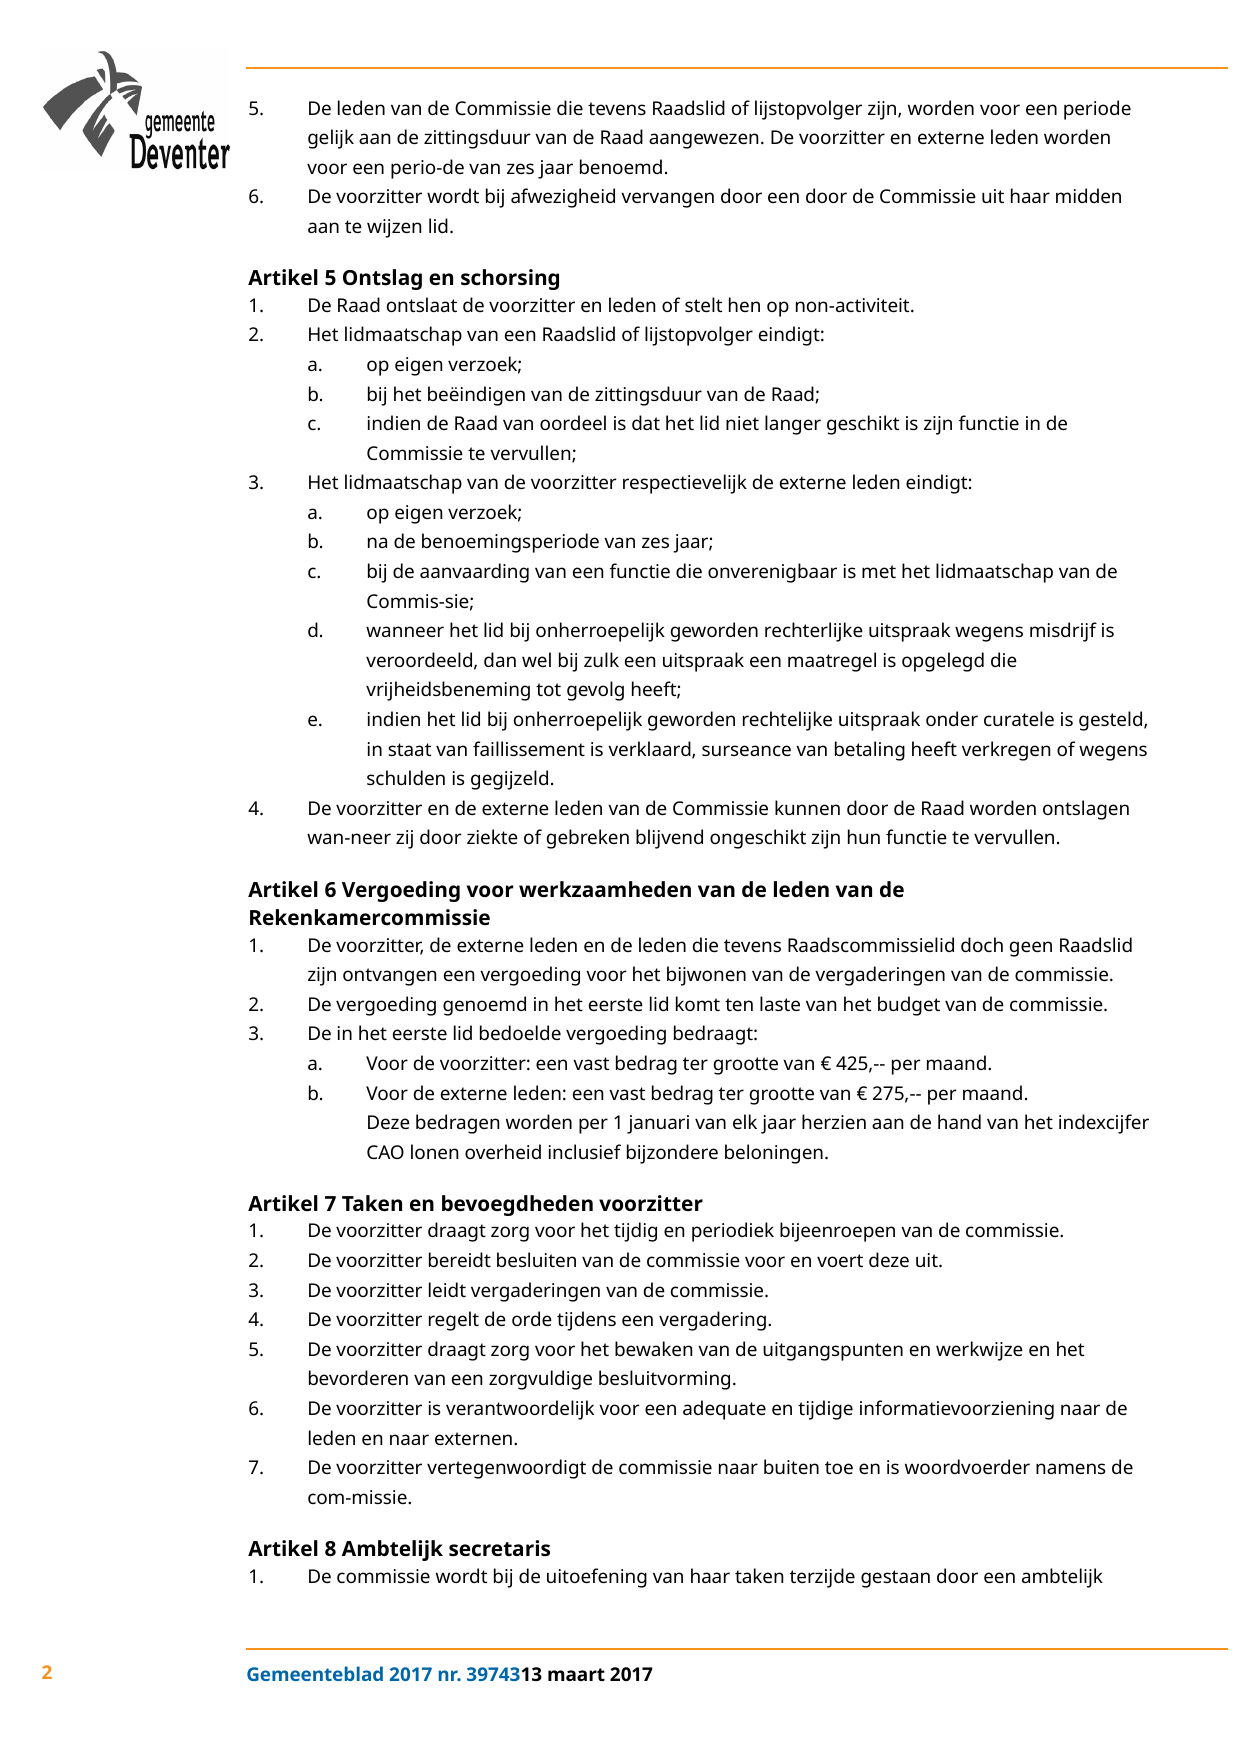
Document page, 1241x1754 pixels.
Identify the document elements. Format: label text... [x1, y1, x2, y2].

list De voorzitter wordt bij afwezigheid vervangen door een door de Commissie uit haar midden aan te wijzen lid. [248, 183, 1152, 239]
list De leden van de Commissie die tevens Raadslid of lijstopvolger zijn, worden voor een periode gelijk aan de zittingsduur van de Raad aangewezen. De voorzitter en externe leden worden voor een perio-de van zes jaar benoemd. [248, 95, 1152, 180]
list De voorzitter en de externe leden van de Commissie kunnen door de Raad worden ontslagen wan-neer zij door ziekte of gebreken blijvend ongeschikt zijn hun functie te vervullen. [248, 795, 1152, 850]
list De voorzitter vertegenwoordigt de commissie naar buiten toe en is woordvoerder namens de com-missie. [248, 1454, 1152, 1510]
list De voorzitter draagt zorg voor het tijdig en periodiek bijeenroepen van de commissie. [248, 1218, 1152, 1243]
text Artikel 5 Ontslag en schorsing [248, 263, 1152, 292]
list De voorzitter bereidt besluiten van de commissie voor en voert deze uit. [248, 1247, 1152, 1273]
list wanneer het lid bij onherroepelijk geworden rechterlijke uitspraak wegens misdrijf is veroordeeld, dan wel bij zulk een uitspraak een maatregel is opgelegd die vrijheidsbeneming tot gevolg heeft; [307, 617, 1152, 702]
list De voorzitter regelt de orde tijdens een vergadering. [248, 1306, 1152, 1332]
list Voor de voorzitter: een vast bedrag ter grootte van € 425,-- per maand. [307, 1050, 1152, 1076]
list De voorzitter draagt zorg voor het bewaken van de uitgangspunten en werkwijze en het bevorderen van een zorgvuldige besluitvorming. [248, 1336, 1152, 1391]
list De in het eerste lid bedoelde vergoeding bedraagt: [248, 1021, 1152, 1046]
list indien het lid bij onherroepelijk geworden rechtelijke uitspraak onder curatele is gesteld, in staat van faillissement is verklaard, surseance van betaling heeft verkregen of wegens schulden is gegijzeld. [307, 706, 1152, 791]
list na de benoemingsperiode van zes jaar; [307, 529, 1152, 554]
list indien de Raad van oordeel is dat het lid niet langer geschikt is zijn functie in de Commissie te vervullen; [307, 410, 1152, 466]
picture [41, 47, 231, 172]
list De commissie wordt bij de uitoefening van haar taken terzijde gestaan door een ambtelijk [248, 1563, 1152, 1588]
list Het lidmaatschap van een Raadslid of lijstopvolger eindigt: [248, 322, 1152, 347]
list De voorzitter is verantwoordelijk voor een adequate en tijdige informatievoorziening naar de leden en naar externen. [248, 1395, 1152, 1451]
text Artikel 8 Ambtelijk secretaris [248, 1534, 1152, 1563]
list Het lidmaatschap van de voorzitter respectievelijk de externe leden eindigt: [248, 469, 1152, 495]
list De Raad ontslaat de voorzitter en leden of stelt hen op non-activiteit. [248, 292, 1152, 318]
list bij de aanvaarding van een functie die onverenigbaar is met het lidmaatschap van de Commis-sie; [307, 558, 1152, 613]
list op eigen verzoek; [307, 499, 1152, 525]
text Artikel 6 Vergoeding voor werkzaamheden van de leden van de Rekenkamercommissie [248, 875, 1152, 932]
list De vergoeding genoemd in het eerste lid komt ten laste van het budget van de commissie. [248, 991, 1152, 1017]
list De voorzitter leidt vergaderingen van de commissie. [248, 1277, 1152, 1303]
list De voorzitter, de externe leden en de leden die tevens Raadscommissielid doch geen Raadslid zijn ontvangen een vergoeding voor het bijwonen van de vergaderingen van de commissie. [248, 932, 1152, 987]
list bij het beëindigen van de zittingsduur van de Raad; [307, 381, 1152, 406]
list Voor de externe leden: een vast bedrag ter grootte van € 275,-- per maand. [307, 1080, 1152, 1105]
list op eigen verzoek; [307, 351, 1152, 377]
list Deze bedragen worden per 1 januari van elk jaar herzien aan de hand van het indexcijfer CAO lonen overheid inclusief bijzondere beloningen. [307, 1109, 1152, 1164]
text Artikel 7 Taken en bevoegdheden voorzitter [248, 1189, 1152, 1218]
